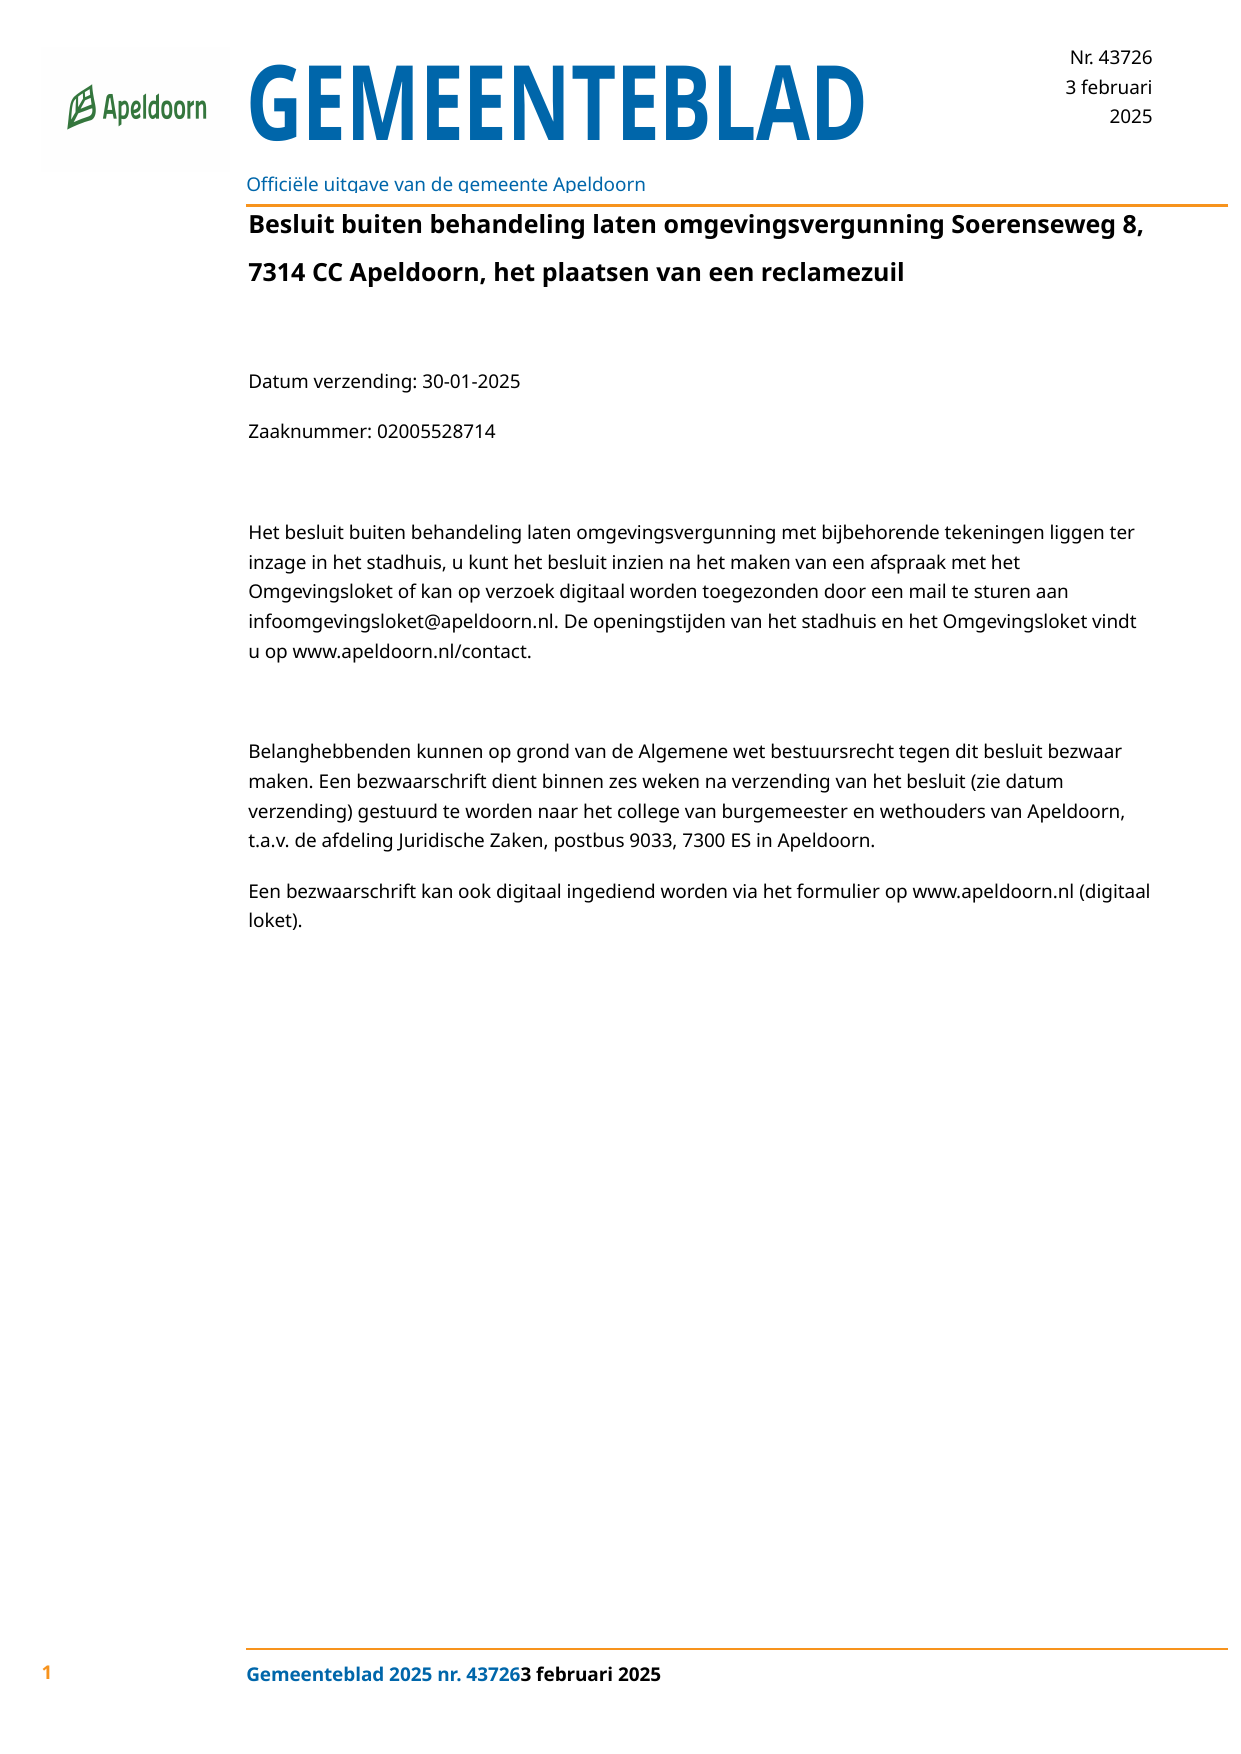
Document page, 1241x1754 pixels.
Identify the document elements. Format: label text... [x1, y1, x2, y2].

text Besluit buiten behandeling laten omgevingsvergunning Soerenseweg 8, 7314 CC Apeldoorn, het plaatsen van een reclamezuil [248, 207, 1152, 288]
text Belanghebbenden kunnen op grond van de Algemene wet bestuursrecht tegen dit besluit bezwaar maken. Een bezwaarschrift dient binnen zes weken na verzending van het besluit (zie datum verzending) gestuurd te worden naar het college van burgemeester en wethouders van Apeldoorn, t.a.v. de afdeling Juridische Zaken, postbus 9033, 7300 ES in Apeldoorn. [248, 739, 1152, 853]
picture [41, 47, 231, 172]
text Zaaknummer: 02005528714 [248, 419, 1152, 444]
text Een bezwaarschrift kan ook digitaal ingediend worden via het formulier op www.apeldoorn.nl (digitaal loket). [248, 878, 1152, 933]
text Het besluit buiten behandeling laten omgevingsvergunning met bijbehorende tekeningen liggen ter inzage in het stadhuis, u kunt het besluit inzien na het maken van een afspraak met het Omgevingsloket of kan op verzoek digitaal worden toegezonden door een mail te sturen aan infoomgevingsloket@apeldoorn.nl. De openingstijden van het stadhuis en het Omgevingsloket vindt u op www.apeldoorn.nl/contact. [248, 519, 1152, 664]
text Datum verzending: 30-01-2025 [248, 368, 1152, 394]
